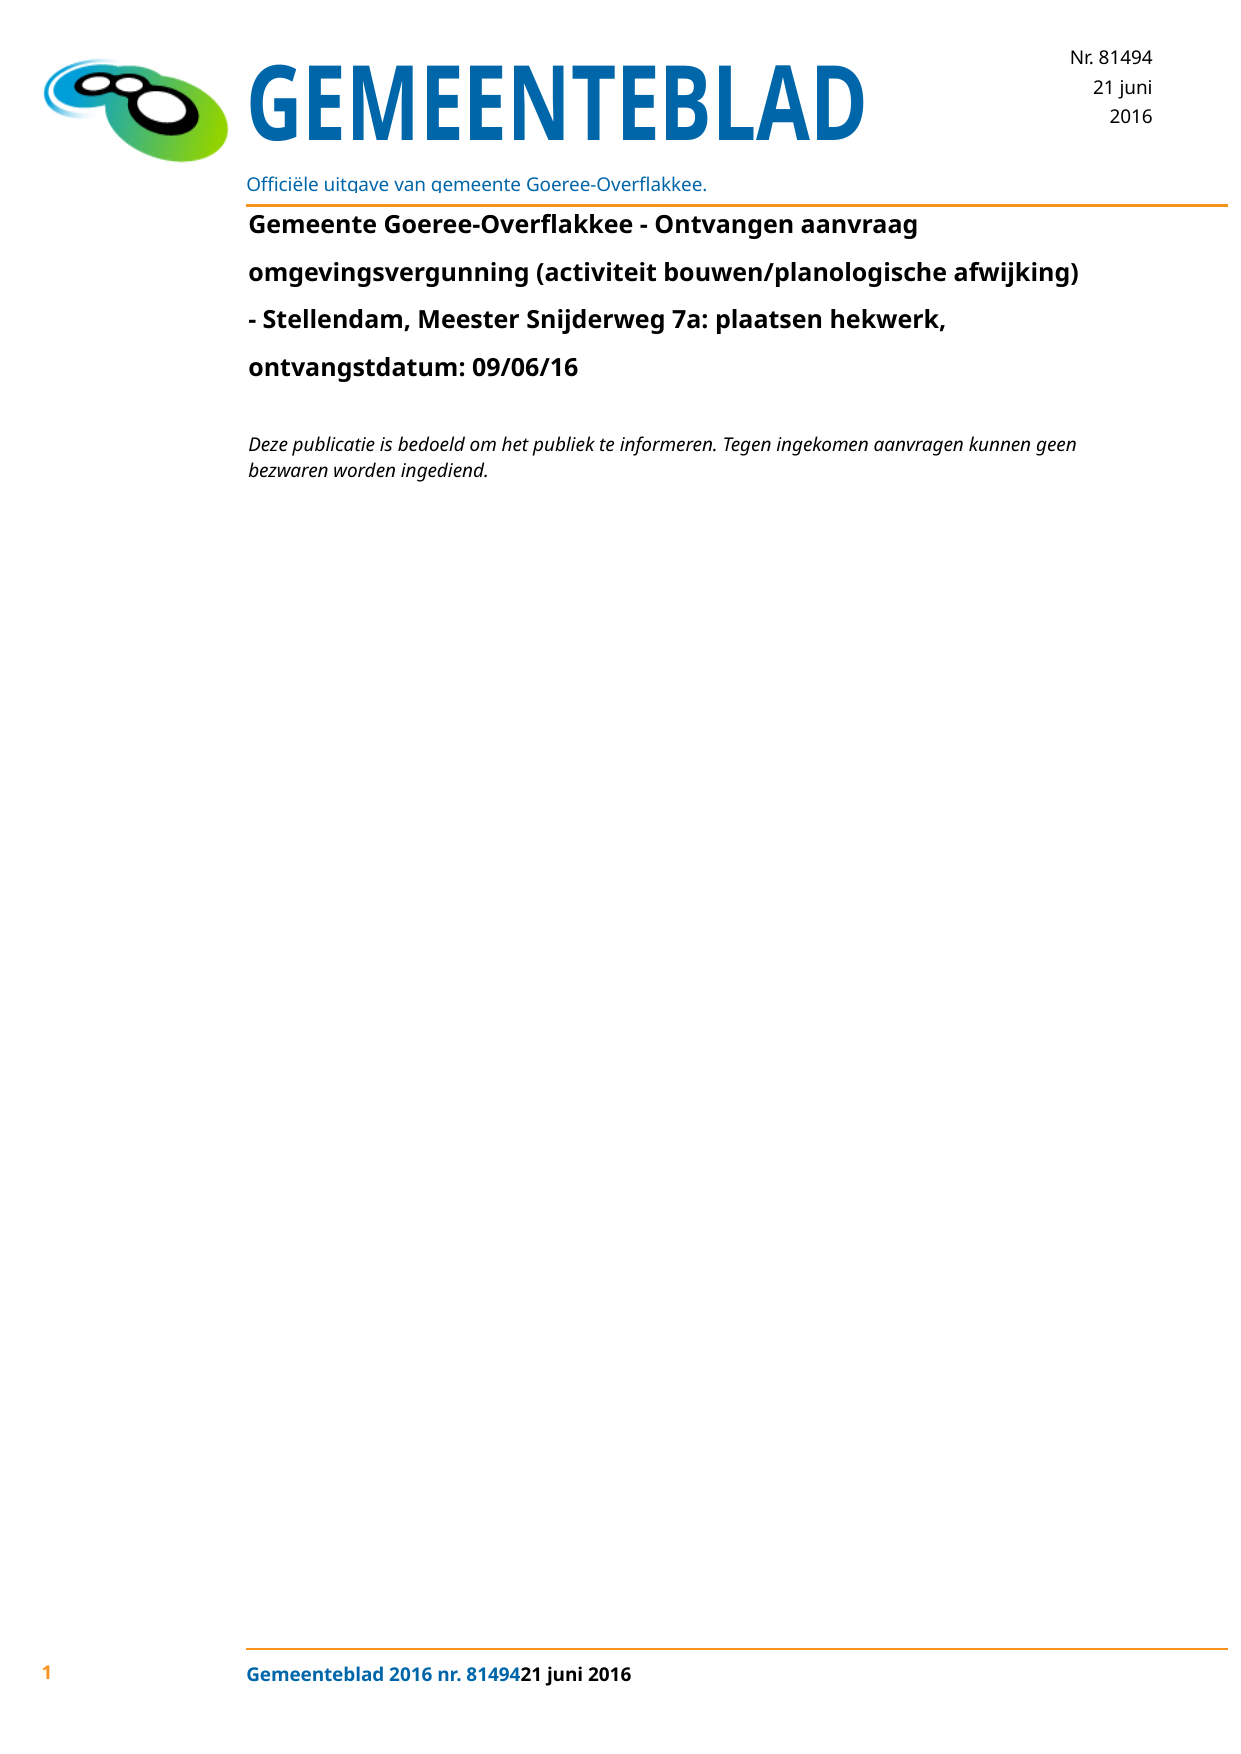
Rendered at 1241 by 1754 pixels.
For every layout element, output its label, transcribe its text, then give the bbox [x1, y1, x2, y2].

text Gemeente Goeree-Overflakkee - Ontvangen aanvraag omgevingsvergunning (activiteit bouwen/planologische afwijking) - Stellendam, Meester Snijderweg 7a: plaatsen hekwerk, ontvangstdatum: 09/06/16 [248, 207, 1152, 384]
text Deze publicatie is bedoeld om het publiek te informeren. Tegen ingekomen aanvragen kunnen geen bezwaren worden ingediend. [248, 431, 1152, 483]
picture [41, 47, 231, 172]
